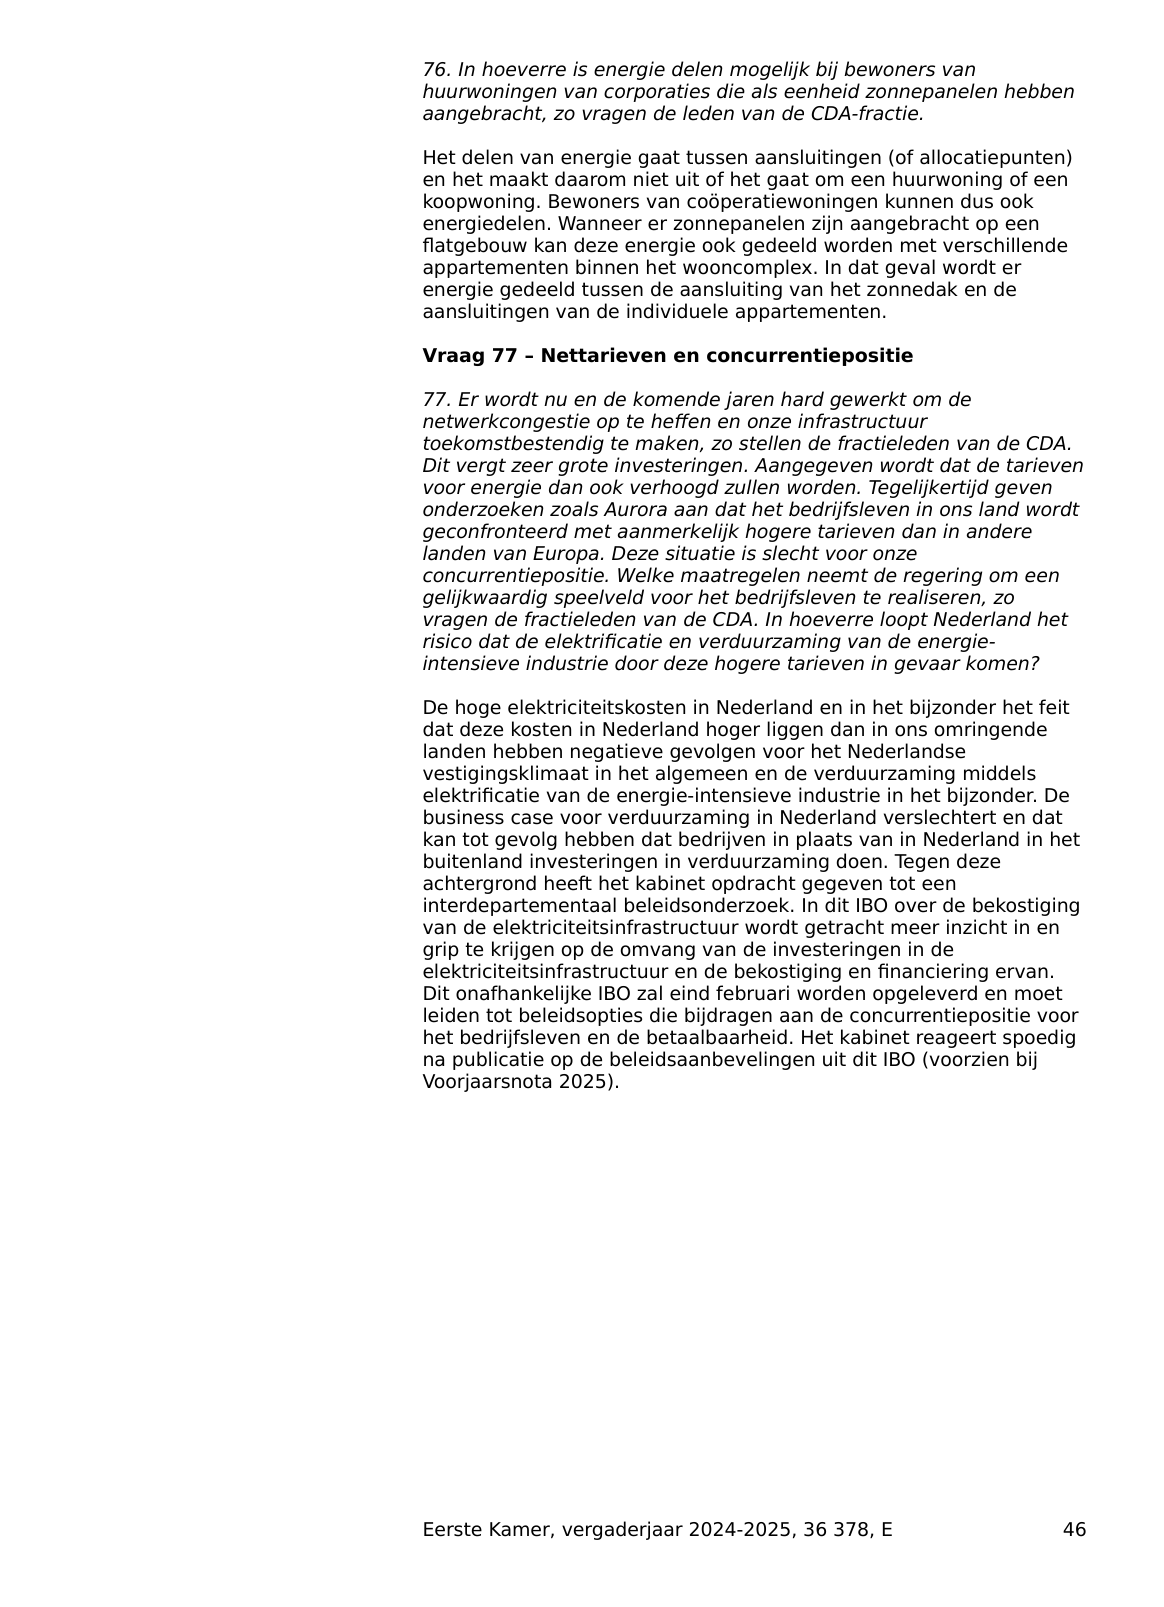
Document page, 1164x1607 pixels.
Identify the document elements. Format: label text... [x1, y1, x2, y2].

subtitle Vraag 77 – Nettarieven en concurrentiepositie [422, 345, 1087, 367]
subtitle 77. Er wordt nu en de komende jaren hard gewerkt om de netwerkcongestie op te heffen en onze infrastructuur toekomstbestendig te maken, zo stellen de fractieleden van de CDA. Dit vergt zeer grote investeringen. Aangegeven wordt dat de tarieven voor energie dan ook verhoogd zullen worden. Tegelijkertijd geven onderzoeken zoals Aurora aan dat het bedrijfsleven in ons land wordt geconfronteerd met aanmerkelijk hogere tarieven dan in andere landen van Europa. Deze situatie is slecht voor onze concurrentiepositie. Welke maatregelen neemt de regering om een gelijkwaardig speelveld voor het bedrijfsleven te realiseren, zo vragen de fractieleden van de CDA. In hoeverre loopt Nederland het risico dat de elektrificatie en verduurzaming van de energie-intensieve industrie door deze hogere tarieven in gevaar komen? [422, 389, 1087, 675]
text De hoge elektriciteitskosten in Nederland en in het bijzonder het feit dat deze kosten in Nederland hoger liggen dan in ons omringende landen hebben negatieve gevolgen voor het Nederlandse vestigingsklimaat in het algemeen en de verduurzaming middels elektrificatie van de energie-intensieve industrie in het bijzonder. De business case voor verduurzaming in Nederland verslechtert en dat kan tot gevolg hebben dat bedrijven in plaats van in Nederland in het buitenland investeringen in verduurzaming doen. Tegen deze achtergrond heeft het kabinet opdracht gegeven tot een interdepartementaal beleidsonderzoek. In dit IBO over de bekostiging van de elektriciteitsinfrastructuur wordt getracht meer inzicht in en grip te krijgen op de omvang van de investeringen in de elektriciteitsinfrastructuur en de bekostiging en financiering ervan. Dit onafhankelijke IBO zal eind februari worden opgeleverd en moet leiden tot beleidsopties die bijdragen aan de concurrentiepositie voor het bedrijfsleven en de betaalbaarheid. Het kabinet reageert spoedig na publicatie op de beleidsaanbevelingen uit dit IBO (voorzien bij Voorjaarsnota 2025). [422, 697, 1087, 1093]
subtitle 76. In hoeverre is energie delen mogelijk bij bewoners van huurwoningen van corporaties die als eenheid zonnepanelen hebben aangebracht, zo vragen de leden van de CDA-fractie. [422, 59, 1087, 125]
text Het delen van energie gaat tussen aansluitingen (of allocatiepunten) en het maakt daarom niet uit of het gaat om een huurwoning of een koopwoning. Bewoners van coöperatiewoningen kunnen dus ook energiedelen. Wanneer er zonnepanelen zijn aangebracht op een flatgebouw kan deze energie ook gedeeld worden met verschillende appartementen binnen het wooncomplex. In dat geval wordt er energie gedeeld tussen de aansluiting van het zonnedak en de aansluitingen van de individuele appartementen. [422, 147, 1087, 323]
